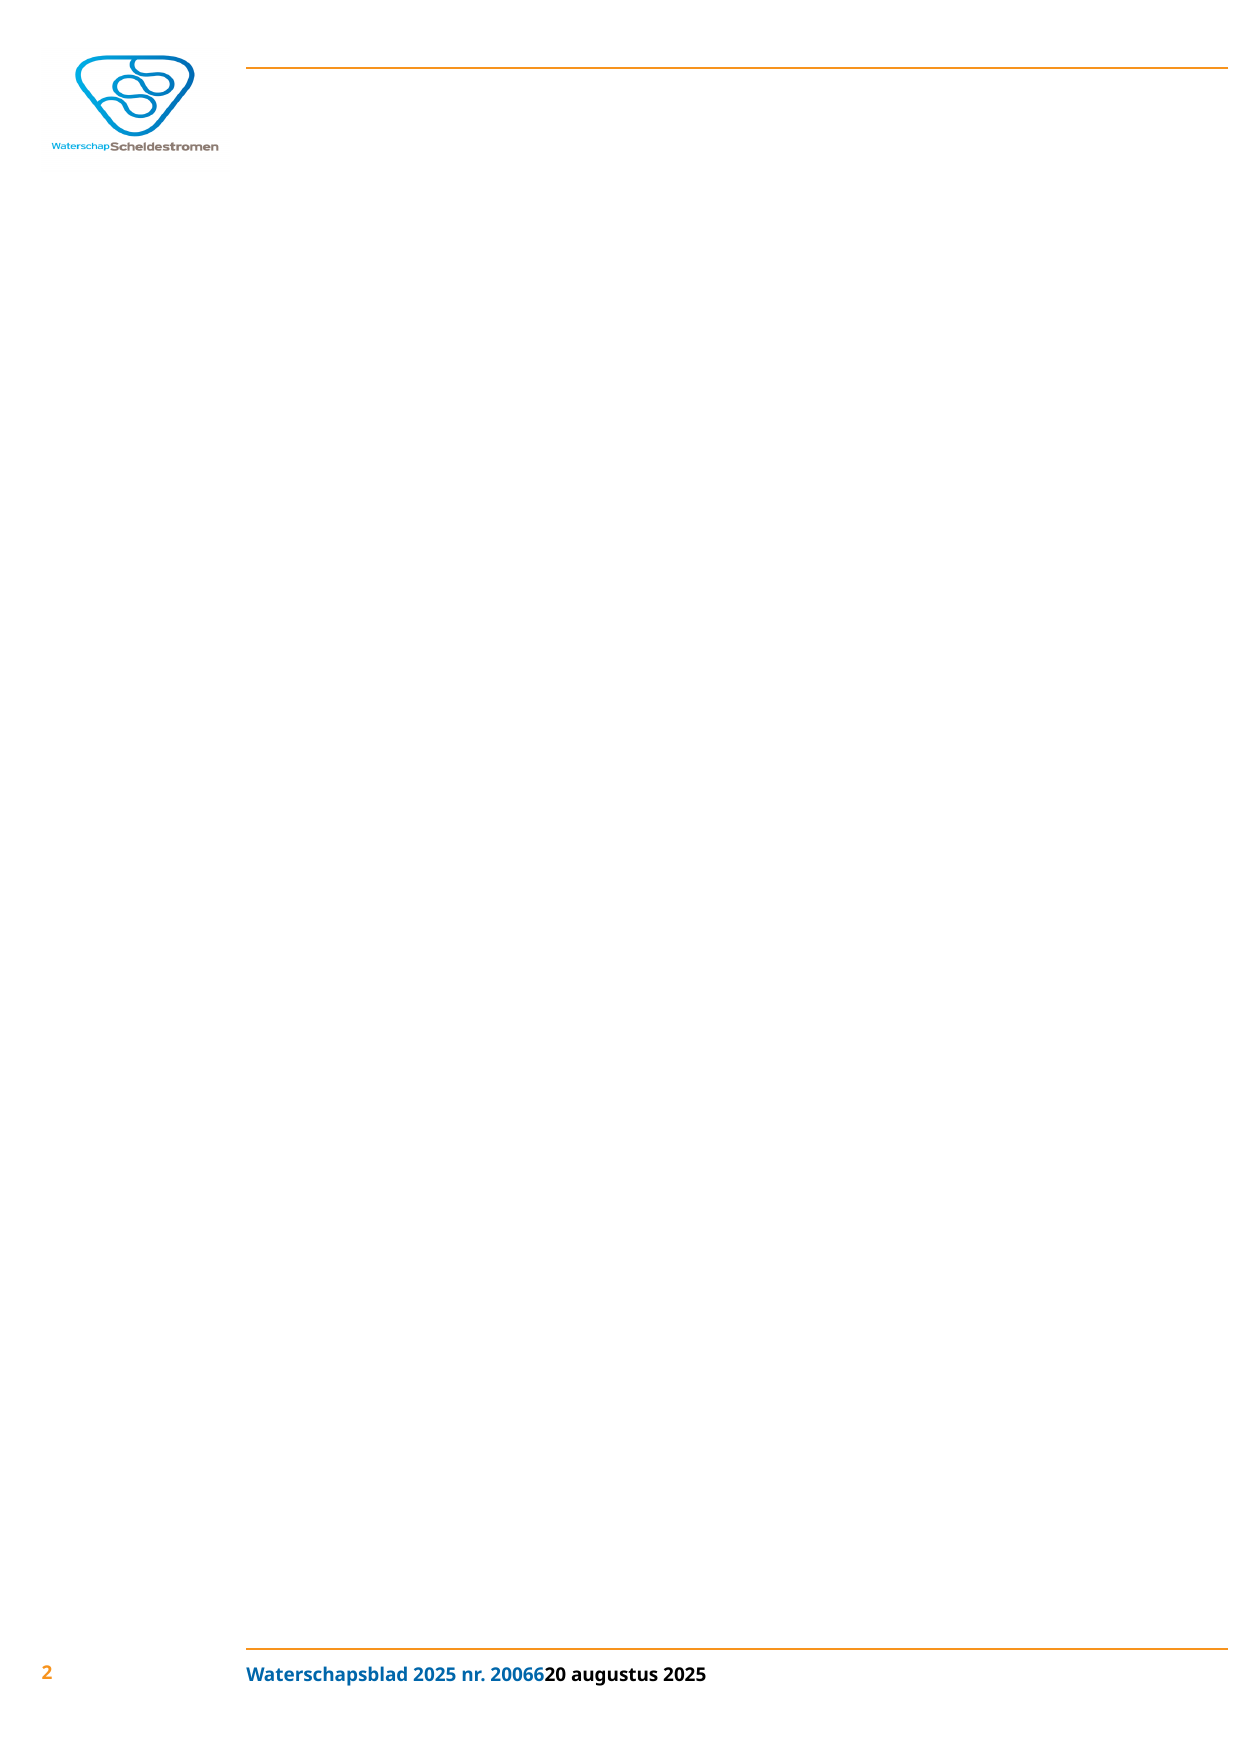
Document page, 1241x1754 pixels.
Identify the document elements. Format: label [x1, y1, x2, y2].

picture [41, 47, 231, 172]
